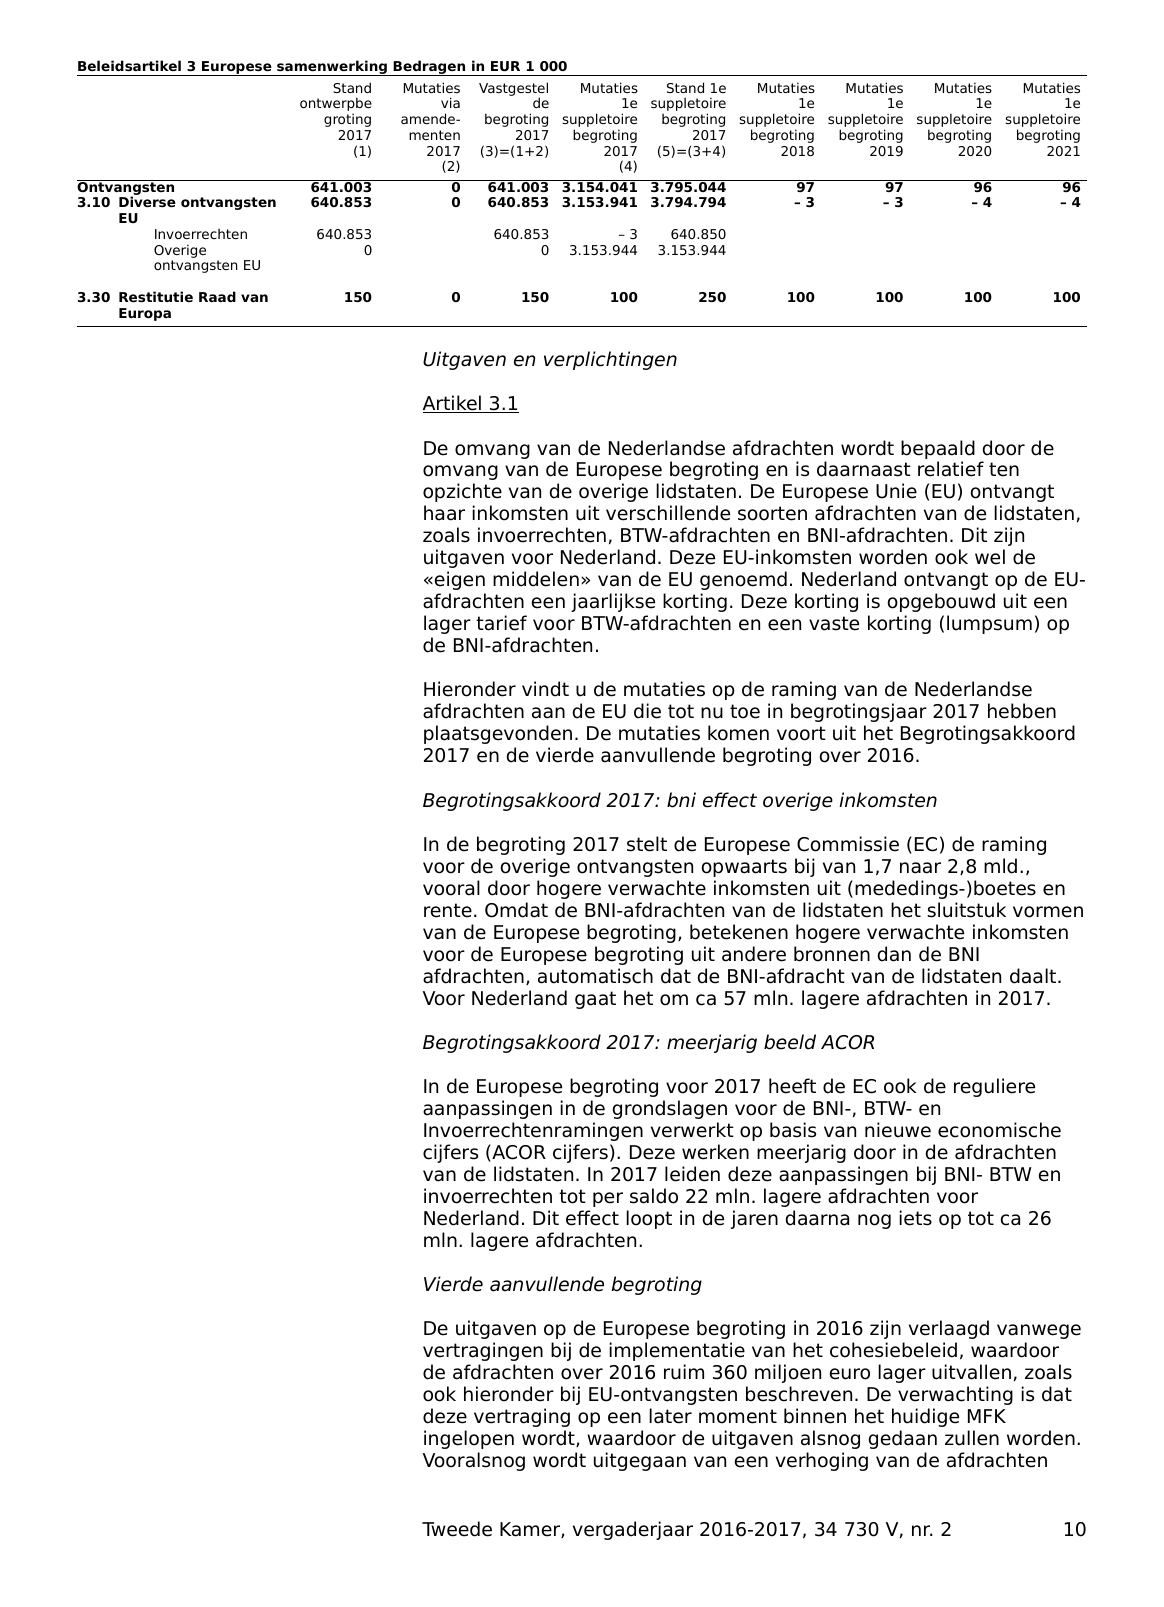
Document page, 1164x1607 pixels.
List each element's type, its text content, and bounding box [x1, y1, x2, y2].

table_cell 250 [644, 290, 732, 326]
table_cell 100 [821, 290, 909, 326]
table_cell 100 [732, 290, 821, 326]
table_cell [378, 274, 466, 290]
table_cell Diverse ontvangsten EU [112, 195, 289, 227]
subtitle Begrotingsakkoord 2017: meerjarig beeld ACOR [422, 1032, 1087, 1054]
table_cell 3.30 [77, 290, 112, 326]
table_cell 3.153.941 [555, 195, 644, 227]
table_cell Mutaties 1e suppletoire begroting 2021 [998, 76, 1087, 179]
table_cell 150 [466, 290, 555, 326]
text In de Europese begroting voor 2017 heeft de EC ook de reguliere aanpassingen in de grondslagen voor de BNI-, BTW- en Invoerrechtenramingen verwerkt op basis van nieuwe economische cijfers (ACOR cijfers). Deze werken meerjarig door in de afdrachten van de lidstaten. In 2017 leiden deze aanpassingen bij BNI- BTW en invoerrechten tot per saldo 22 mln. lagere afdrachten voor Nederland. Dit effect loopt in de jaren daarna nog iets op tot ca 26 mln. lagere afdrachten. [422, 1076, 1087, 1252]
table_cell 100 [909, 290, 998, 326]
table_cell [998, 243, 1087, 274]
table_cell 100 [998, 290, 1087, 326]
table_cell 0 [378, 181, 466, 195]
table_cell [77, 76, 148, 179]
table_cell [77, 243, 112, 274]
table_cell [112, 274, 148, 290]
table_cell 641.003 [466, 181, 555, 195]
table_cell Vastgestelde begroting 2017 (3)=(1+2) [466, 76, 555, 179]
table_cell 640.853 [466, 227, 555, 242]
table_cell 3.154.041 [555, 181, 644, 195]
table_cell Ontvangsten [77, 181, 289, 195]
table_cell 3.795.044 [644, 181, 732, 195]
table_cell [289, 274, 378, 290]
table_cell Overige ontvangsten EU [148, 243, 289, 274]
table_cell – 4 [998, 195, 1087, 227]
table_cell Mutaties 1e suppletoire begroting 2020 [909, 76, 998, 179]
table_cell [732, 274, 821, 290]
table_cell Invoerrechten [148, 227, 289, 242]
table_cell 100 [555, 290, 644, 326]
text De omvang van de Nederlandse afdrachten wordt bepaald door de omvang van de Europese begroting en is daarnaast relatief ten opzichte van de overige lidstaten. De Europese Unie (EU) ontvangt haar inkomsten uit verschillende soorten afdrachten van de lidstaten, zoals invoerrechten, BTW-afdrachten en BNI-afdrachten. Dit zijn uitgaven voor Nederland. Deze EU-inkomsten worden ook wel de «eigen middelen» van de EU genoemd. Nederland ontvangt op de EU-afdrachten een jaarlijkse korting. Deze korting is opgebouwd uit een lager tarief voor BTW-afdrachten en een vaste korting (lumpsum) op de BNI-afdrachten. [422, 437, 1087, 657]
table_cell [378, 227, 466, 242]
table_cell 640.850 [644, 227, 732, 242]
table_cell 0 [289, 243, 378, 274]
subtitle Vierde aanvullende begroting [422, 1274, 1087, 1296]
table_cell [77, 274, 112, 290]
table_cell [378, 243, 466, 274]
text De uitgaven op de Europese begroting in 2016 zijn verlaagd vanwege vertragingen bij de implementatie van het cohesiebeleid, waardoor de afdrachten over 2016 ruim 360 miljoen euro lager uitvallen, zoals ook hieronder bij EU-ontvangsten beschreven. De verwachting is dat deze vertraging op een later moment binnen het huidige MFK ingelopen wordt, waardoor de uitgaven alsnog gedaan zullen worden. Vooralsnog wordt uitgegaan van een verhoging van de afdrachten [422, 1318, 1087, 1472]
table_cell 641.003 [289, 181, 378, 195]
table_cell [732, 243, 821, 274]
table_cell – 3 [555, 227, 644, 242]
table_cell 3.153.944 [644, 243, 732, 274]
table_cell Stand 1e suppletoire begroting 2017 (5)=(3+4) [644, 76, 732, 179]
table_cell 640.853 [289, 227, 378, 242]
table_cell 3.794.794 [644, 195, 732, 227]
table_cell Restitutie Raad van Europa [112, 290, 289, 326]
subtitle Artikel 3.1 [422, 393, 1087, 415]
text In de begroting 2017 stelt de Europese Commissie (EC) de raming voor de overige ontvangsten opwaarts bij van 1,7 naar 2,8 mld., vooral door hogere verwachte inkomsten uit (mededings-)boetes en rente. Omdat de BNI-afdrachten van de lidstaten het sluitstuk vormen van de Europese begroting, betekenen hogere verwachte inkomsten voor de Europese begroting uit andere bronnen dan de BNI afdrachten, automatisch dat de BNI-afdracht van de lidstaten daalt. Voor Nederland gaat het om ca 57 mln. lagere afdrachten in 2017. [422, 834, 1087, 1009]
table_cell [112, 243, 148, 274]
table_cell 97 [821, 181, 909, 195]
table_cell [909, 227, 998, 242]
table_cell 97 [732, 181, 821, 195]
table_cell [148, 76, 289, 179]
table_cell [821, 227, 909, 242]
table_cell Mutaties 1e suppletoire begroting 2017 (4) [555, 76, 644, 179]
table_cell [821, 243, 909, 274]
table_cell [821, 274, 909, 290]
table_cell 640.853 [289, 195, 378, 227]
table_cell [909, 274, 998, 290]
table_cell [998, 227, 1087, 242]
table_cell 0 [378, 290, 466, 326]
table_cell Mutaties 1e suppletoire begroting 2018 [732, 76, 821, 179]
table_cell [77, 227, 112, 242]
table_cell 640.853 [466, 195, 555, 227]
table_header Beleidsartikel 3 Europese samenwerking Bedragen in EUR 1 000 [77, 59, 1087, 75]
table_cell 96 [909, 181, 998, 195]
table_cell 3.153.944 [555, 243, 644, 274]
table_cell 96 [998, 181, 1087, 195]
table_cell [148, 274, 289, 290]
table_cell [732, 227, 821, 242]
table_cell [998, 274, 1087, 290]
table_cell [555, 274, 644, 290]
table_cell 150 [289, 290, 378, 326]
table_cell 0 [466, 243, 555, 274]
subtitle Begrotingsakkoord 2017: bni effect overige inkomsten [422, 789, 1087, 811]
table_cell [909, 243, 998, 274]
subtitle Uitgaven en verplichtingen [422, 349, 1087, 371]
table_cell 0 [378, 195, 466, 227]
table_cell – 3 [821, 195, 909, 227]
table_cell [644, 274, 732, 290]
table_cell Mutaties 1e suppletoire begroting 2019 [821, 76, 909, 179]
table_cell 3.10 [77, 195, 112, 227]
text Hieronder vindt u de mutaties op de raming van de Nederlandse afdrachten aan de EU die tot nu toe in begrotingsjaar 2017 hebben plaatsgevonden. De mutaties komen voort uit het Begrotingsakkoord 2017 en de vierde aanvullende begroting over 2016. [422, 679, 1087, 767]
table_cell – 4 [909, 195, 998, 227]
table_cell Stand ontwerpbegroting 2017 (1) [289, 76, 378, 179]
table_cell [112, 227, 148, 242]
table_cell – 3 [732, 195, 821, 227]
table_cell Mutaties via amende- menten 2017 (2) [378, 76, 466, 179]
table_cell [466, 274, 555, 290]
